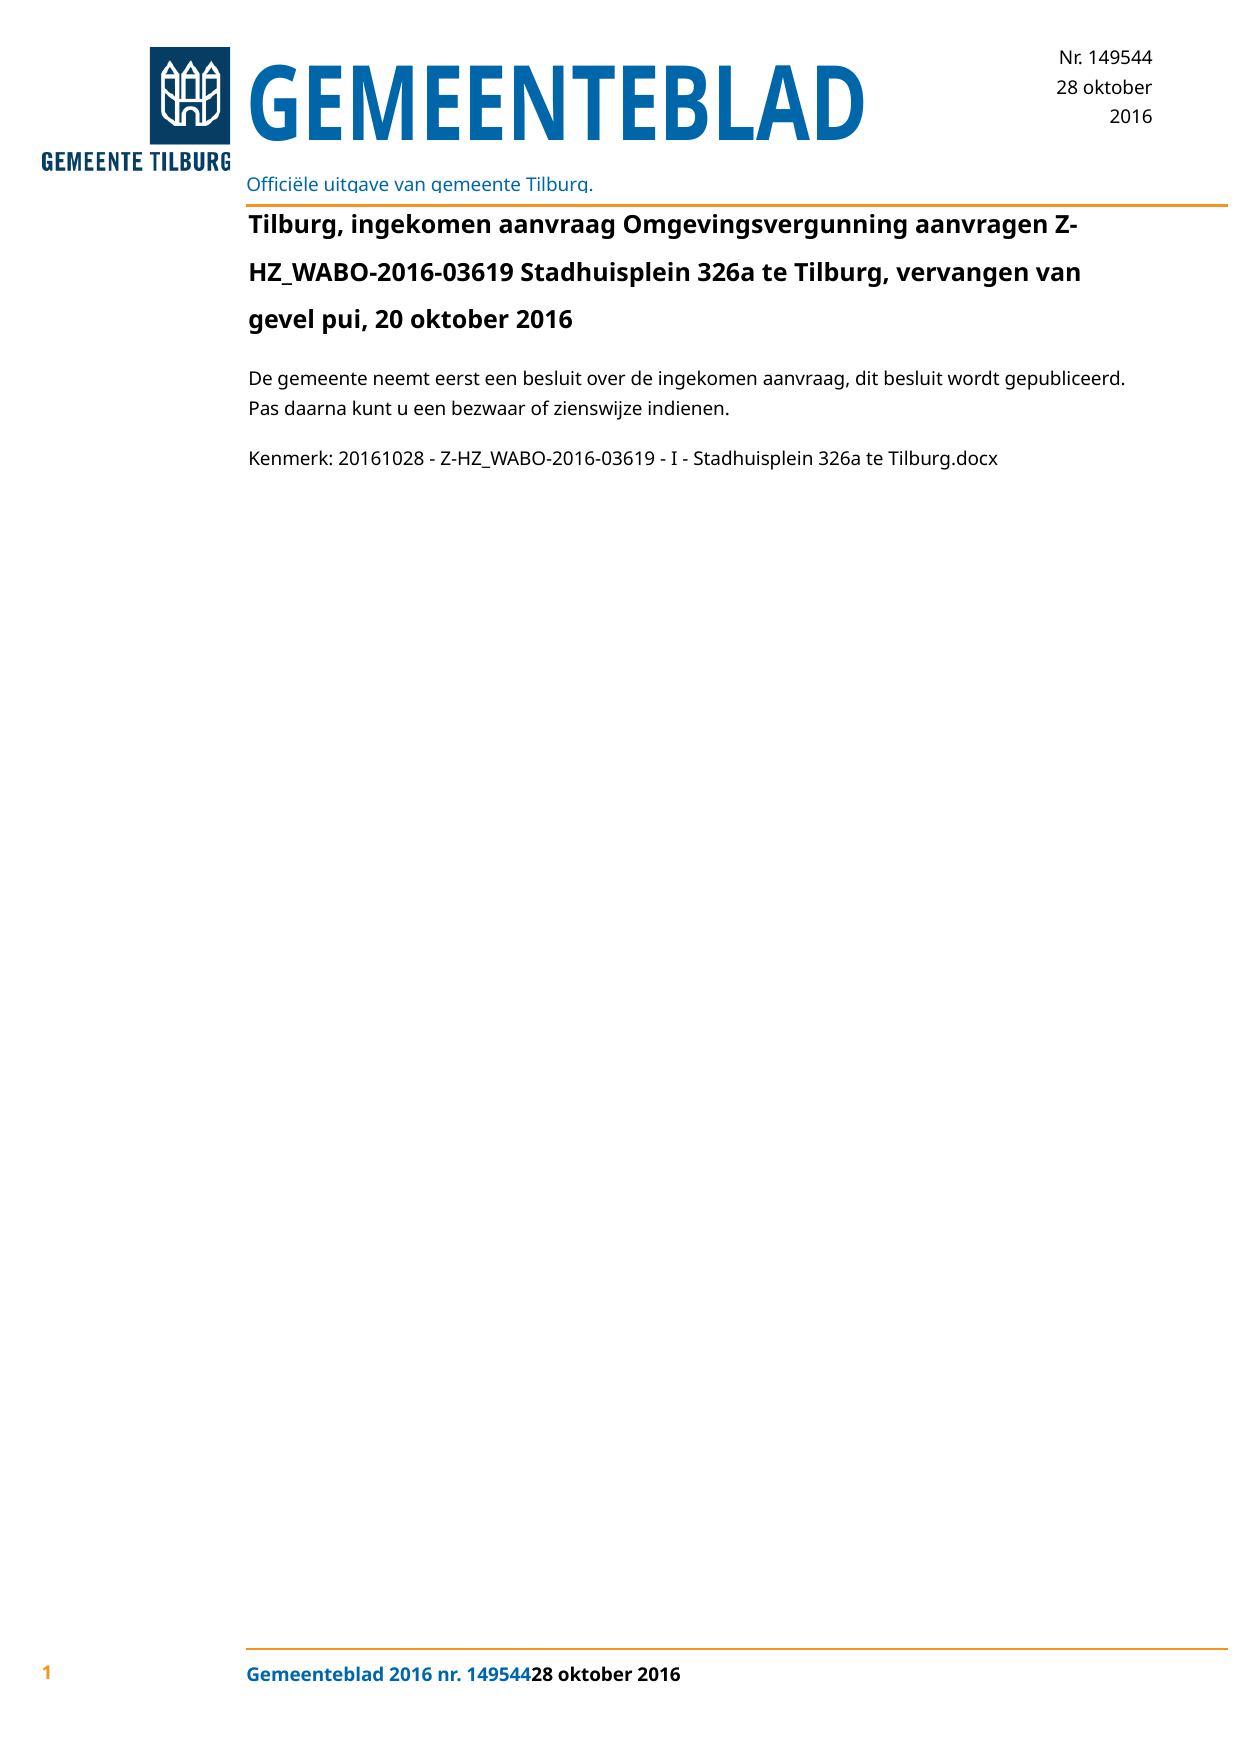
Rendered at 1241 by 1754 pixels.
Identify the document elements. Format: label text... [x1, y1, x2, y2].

text De gemeente neemt eerst een besluit over de ingekomen aanvraag, dit besluit wordt gepubliceerd. Pas daarna kunt u een bezwaar of zienswijze indienen. [248, 366, 1152, 421]
text Tilburg, ingekomen aanvraag Omgevingsvergunning aanvragen Z-HZ_WABO-2016-03619 Stadhuisplein 326a te Tilburg, vervangen van gevel pui, 20 oktober 2016 [248, 207, 1152, 336]
text Kenmerk: 20161028 - Z-HZ_WABO-2016-03619 - I - Stadhuisplein 326a te Tilburg.docx [248, 446, 1152, 471]
picture [41, 47, 231, 172]
